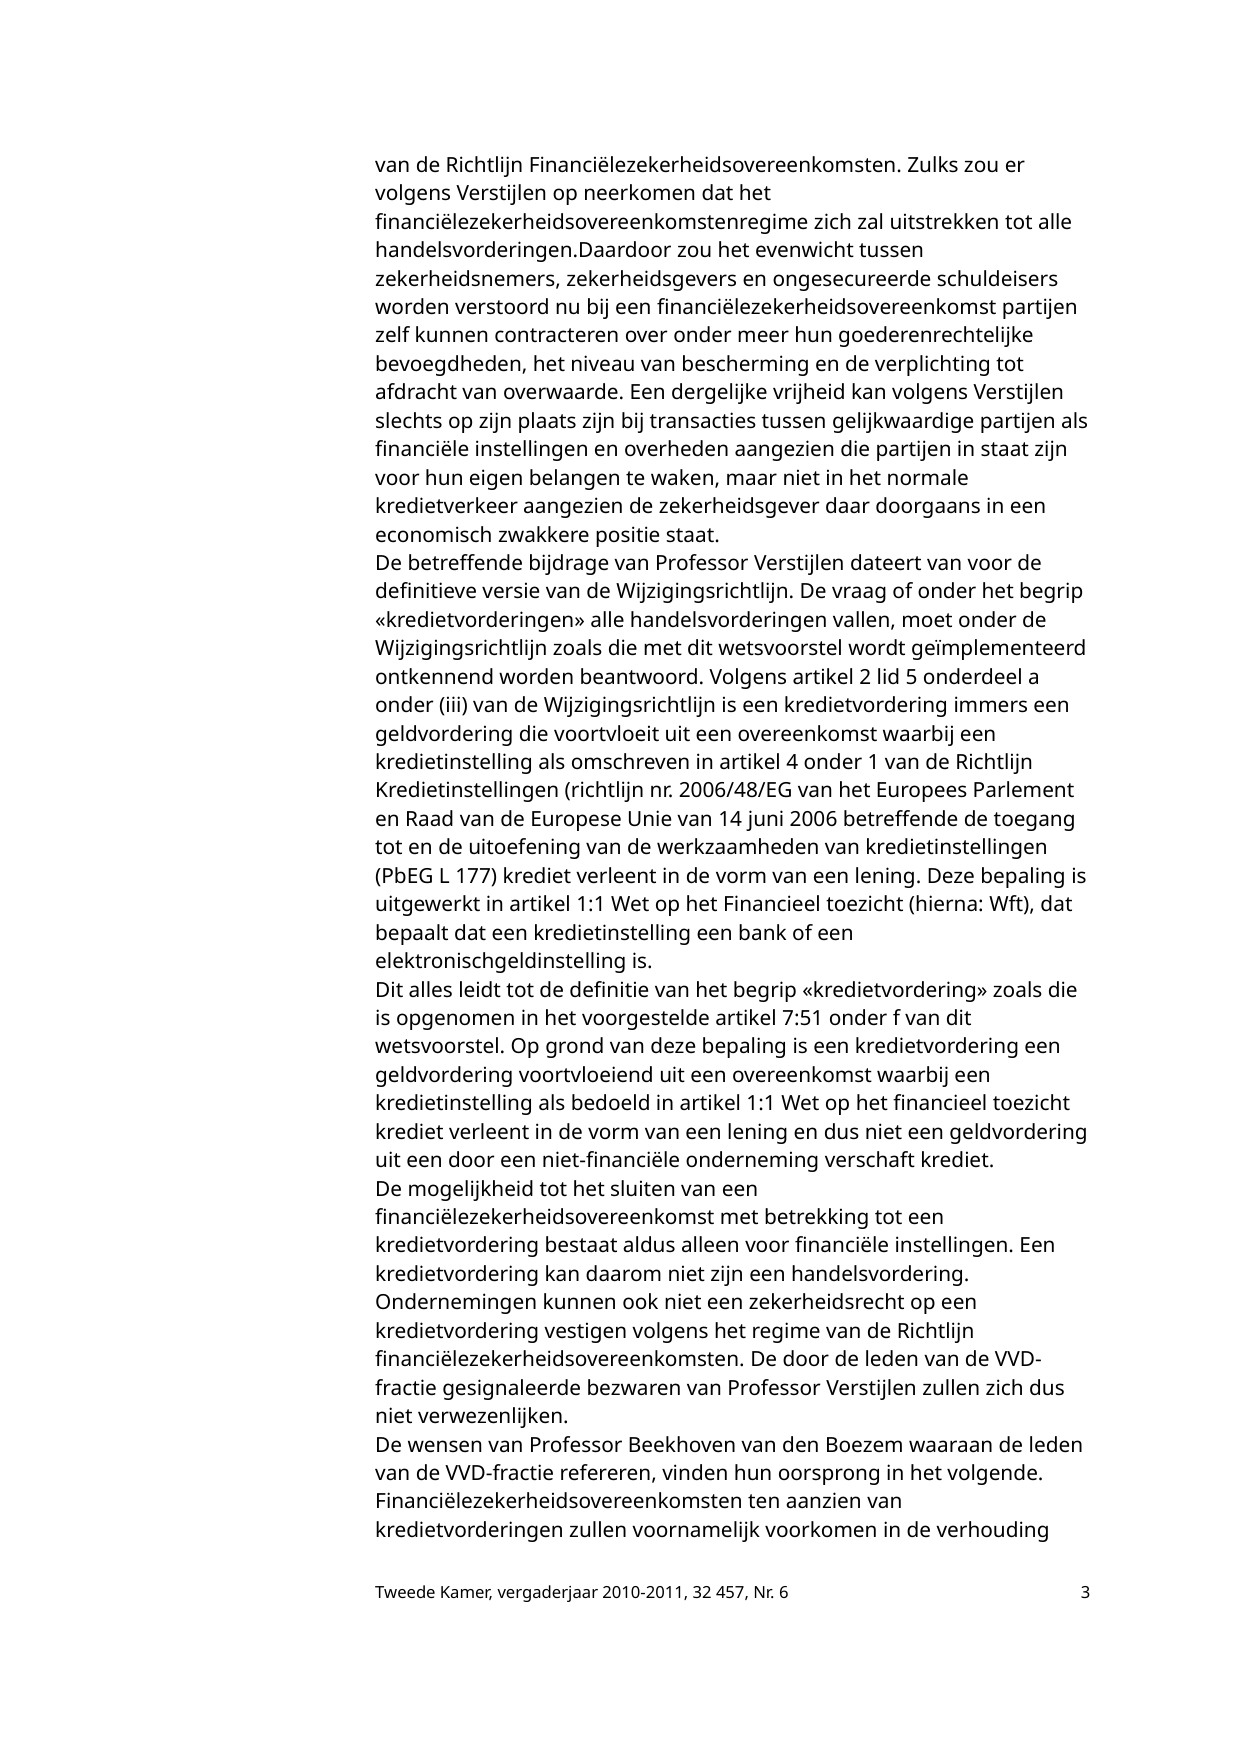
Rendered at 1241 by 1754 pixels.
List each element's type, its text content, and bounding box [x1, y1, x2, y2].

text Dit alles leidt tot de definitie van het begrip «kredietvordering» zoals die is opgenomen in het voorgestelde artikel 7:51 onder f van dit wetsvoorstel. Op grond van deze bepaling is een kredietvordering een geldvordering voortvloeiend uit een overeenkomst waarbij een kredietinstelling als bedoeld in artikel 1:1 Wet op het financieel toezicht krediet verleent in de vorm van een lening en dus niet een geldvordering uit een door een niet-financiële onderneming verschaft krediet. [375, 975, 1090, 1174]
text De wensen van Professor Beekhoven van den Boezem waaraan de leden van de VVD-fractie refereren, vinden hun oorsprong in het volgende. Financiëlezekerheidsovereenkomsten ten aanzien van kredietvorderingen zullen voornamelijk voorkomen in de verhouding [375, 1430, 1090, 1543]
text De mogelijkheid tot het sluiten van een financiëlezekerheidsovereenkomst met betrekking tot een kredietvordering bestaat aldus alleen voor financiële instellingen. Een kredietvordering kan daarom niet zijn een handelsvordering. Ondernemingen kunnen ook niet een zekerheidsrecht op een kredietvordering vestigen volgens het regime van de Richtlijn financiëlezekerheidsovereenkomsten. De door de leden van de VVD-fractie gesignaleerde bezwaren van Professor Verstijlen zullen zich dus niet verwezenlijken. [375, 1174, 1090, 1430]
text De betreffende bijdrage van Professor Verstijlen dateert van voor de definitieve versie van de Wijzigingsrichtlijn. De vraag of onder het begrip «kredietvorderingen» alle handelsvorderingen vallen, moet onder de Wijzigingsrichtlijn zoals die met dit wetsvoorstel wordt geïmplementeerd ontkennend worden beantwoord. Volgens artikel 2 lid 5 onderdeel a onder (iii) van de Wijzigingsrichtlijn is een kredietvordering immers een geldvordering die voortvloeit uit een overeenkomst waarbij een kredietinstelling als omschreven in artikel 4 onder 1 van de Richtlijn Kredietinstellingen (richtlijn nr. 2006/48/EG van het Europees Parlement en Raad van de Europese Unie van 14 juni 2006 betreffende de toegang tot en de uitoefening van de werkzaamheden van kredietinstellingen (PbEG L 177) krediet verleent in de vorm van een lening. Deze bepaling is uitgewerkt in artikel 1:1 Wet op het Financieel toezicht (hierna: Wft), dat bepaalt dat een kredietinstelling een bank of een elektronischgeldinstelling is. [375, 548, 1090, 975]
text van de Richtlijn Financiëlezekerheidsovereenkomsten. Zulks zou er volgens Verstijlen op neerkomen dat het financiëlezekerheidsovereenkomstenregime zich zal uitstrekken tot alle handelsvorderingen.Daardoor zou het evenwicht tussen zekerheidsnemers, zekerheidsgevers en ongesecureerde schuldeisers worden verstoord nu bij een financiëlezekerheidsovereenkomst partijen zelf kunnen contracteren over onder meer hun goederenrechtelijke bevoegdheden, het niveau van bescherming en de verplichting tot afdracht van overwaarde. Een dergelijke vrijheid kan volgens Verstijlen slechts op zijn plaats zijn bij transacties tussen gelijkwaardige partijen als financiële instellingen en overheden aangezien die partijen in staat zijn voor hun eigen belangen te waken, maar niet in het normale kredietverkeer aangezien de zekerheidsgever daar doorgaans in een economisch zwakkere positie staat. [375, 150, 1090, 548]
